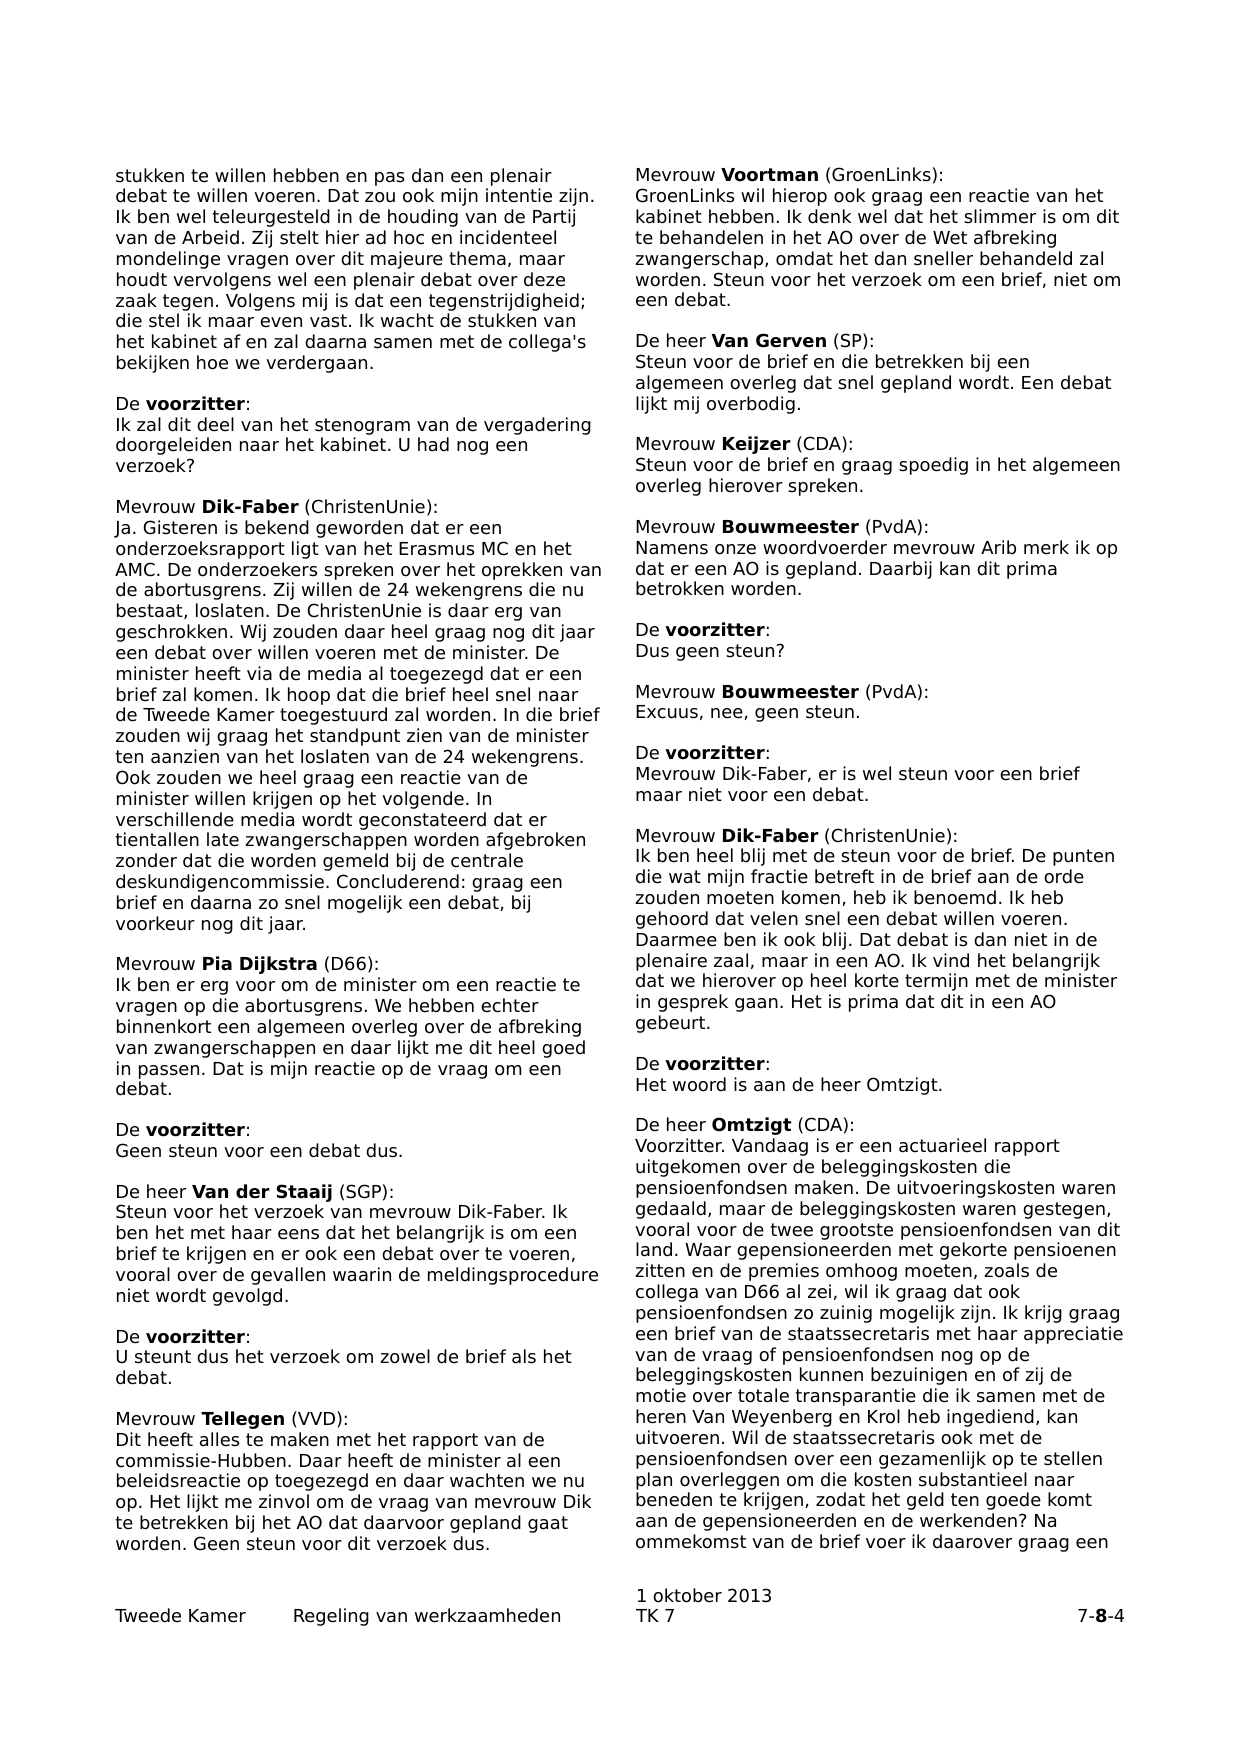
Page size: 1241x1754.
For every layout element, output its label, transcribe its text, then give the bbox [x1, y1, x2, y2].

text Mevrouw Tellegen (VVD): [115, 1409, 605, 1429]
text Steun voor de brief en die betrekken bij een algemeen overleg dat snel gepland wordt. Een debat lijkt mij overbodig. [635, 352, 1125, 414]
text De heer Omtzigt (CDA): [635, 1115, 1125, 1136]
text Namens onze woordvoerder mevrouw Arib merk ik op dat er een AO is gepland. Daarbij kan dit prima betrokken worden. [635, 537, 1125, 600]
text De voorzitter: [635, 620, 1125, 641]
text Mevrouw Pia Dijkstra (D66): [115, 954, 605, 975]
text Steun voor het verzoek van mevrouw Dik-Faber. Ik ben het met haar eens dat het belangrijk is om een brief te krijgen en er ook een debat over te voeren, vooral over de gevallen waarin de meldingsprocedure niet wordt gevolgd. [115, 1202, 605, 1306]
text De voorzitter: [115, 394, 605, 414]
text Geen steun voor een debat dus. [115, 1141, 605, 1162]
text Dit heeft alles te maken met het rapport van de commissie-Hubben. Daar heeft de minister al een beleidsreactie op toegezegd en daar wachten we nu op. Het lijkt me zinvol om de vraag van mevrouw Dik te betrekken bij het AO dat daarvoor gepland gaat worden. Geen steun voor dit verzoek dus. [115, 1429, 605, 1554]
text GroenLinks wil hierop ook graag een reactie van het kabinet hebben. Ik denk wel dat het slimmer is om dit te behandelen in het AO over de Wet afbreking zwangerschap, omdat het dan sneller behandeld zal worden. Steun voor het verzoek om een brief, niet om een debat. [635, 186, 1125, 311]
text U steunt dus het verzoek om zowel de brief als het debat. [115, 1347, 605, 1389]
text Mevrouw Voortman (GroenLinks): [635, 165, 1125, 186]
text Ja. Gisteren is bekend geworden dat er een onderzoeksrapport ligt van het Erasmus MC en het AMC. De onderzoekers spreken over het oprekken van de abortusgrens. Zij willen de 24 wekengrens die nu bestaat, loslaten. De ChristenUnie is daar erg van geschrokken. Wij zouden daar heel graag nog dit jaar een debat over willen voeren met de minister. De minister heeft via de media al toegezegd dat er een brief zal komen. Ik hoop dat die brief heel snel naar de Tweede Kamer toegestuurd zal worden. In die brief zouden wij graag het standpunt zien van de minister ten aanzien van het loslaten van de 24 wekengrens. Ook zouden we heel graag een reactie van de minister willen krijgen op het volgende. In verschillende media wordt geconstateerd dat er tientallen late zwangerschappen worden afgebroken zonder dat die worden gemeld bij de centrale deskundigencommissie. Concluderend: graag een brief en daarna zo snel mogelijk een debat, bij voorkeur nog dit jaar. [115, 518, 605, 934]
text Dus geen steun? [635, 641, 1125, 661]
text Mevrouw Dik-Faber (ChristenUnie): [635, 825, 1125, 846]
text Steun voor de brief en graag spoedig in het algemeen overleg hierover spreken. [635, 455, 1125, 497]
text Ik ben heel blij met de steun voor de brief. De punten die wat mijn fractie betreft in de brief aan de orde zouden moeten komen, heb ik benoemd. Ik heb gehoord dat velen snel een debat willen voeren. Daarmee ben ik ook blij. Dat debat is dan niet in de plenaire zaal, maar in een AO. Ik vind het belangrijk dat we hierover op heel korte termijn met de minister in gesprek gaan. Het is prima dat dit in een AO gebeurt. [635, 846, 1125, 1034]
text Mevrouw Bouwmeester (PvdA): [635, 517, 1125, 537]
text Voorzitter. Vandaag is er een actuarieel rapport uitgekomen over de beleggingskosten die pensioenfondsen maken. De uitvoeringskosten waren gedaald, maar de beleggingskosten waren gestegen, vooral voor de twee grootste pensioenfondsen van dit land. Waar gepensioneerden met gekorte pensioenen zitten en de premies omhoog moeten, zoals de collega van D66 al zei, wil ik graag dat ook pensioenfondsen zo zuinig mogelijk zijn. Ik krijg graag een brief van de staatssecretaris met haar appreciatie van de vraag of pensioenfondsen nog op de beleggingskosten kunnen bezuinigen en of zij de motie over totale transparantie die ik samen met de heren Van Weyenberg en Krol heb ingediend, kan uitvoeren. Wil de staatssecretaris ook met de pensioenfondsen over een gezamenlijk op te stellen plan overleggen om die kosten substantieel naar beneden te krijgen, zodat het geld ten goede komt aan de gepensioneerden en de werkenden? Na ommekomst van de brief voer ik daarover graag een [635, 1136, 1125, 1553]
text De voorzitter: [635, 743, 1125, 764]
text De heer Van der Staaij (SGP): [115, 1182, 605, 1202]
text stukken te willen hebben en pas dan een plenair debat te willen voeren. Dat zou ook mijn intentie zijn. Ik ben wel teleurgesteld in de houding van de Partij van de Arbeid. Zij stelt hier ad hoc en incidenteel mondelinge vragen over dit majeure thema, maar houdt vervolgens wel een plenair debat over deze zaak tegen. Volgens mij is dat een tegenstrijdigheid; die stel ik maar even vast. Ik wacht de stukken van het kabinet af en zal daarna samen met de collega's bekijken hoe we verdergaan. [115, 165, 605, 374]
text De voorzitter: [115, 1120, 605, 1141]
text De heer Van Gerven (SP): [635, 331, 1125, 352]
text Ik zal dit deel van het stenogram van de vergadering doorgeleiden naar het kabinet. U had nog een verzoek? [115, 414, 605, 477]
text Ik ben er erg voor om de minister om een reactie te vragen op die abortusgrens. We hebben echter binnenkort een algemeen overleg over de afbreking van zwangerschappen en daar lijkt me dit heel goed in passen. Dat is mijn reactie op de vraag om een debat. [115, 975, 605, 1100]
text Excuus, nee, geen steun. [635, 702, 1125, 723]
text Mevrouw Bouwmeester (PvdA): [635, 681, 1125, 702]
text Mevrouw Dik-Faber (ChristenUnie): [115, 497, 605, 518]
text De voorzitter: [635, 1054, 1125, 1074]
text Het woord is aan de heer Omtzigt. [635, 1074, 1125, 1095]
text Mevrouw Dik-Faber, er is wel steun voor een brief maar niet voor een debat. [635, 764, 1125, 805]
text De voorzitter: [115, 1326, 605, 1347]
text Mevrouw Keijzer (CDA): [635, 434, 1125, 455]
